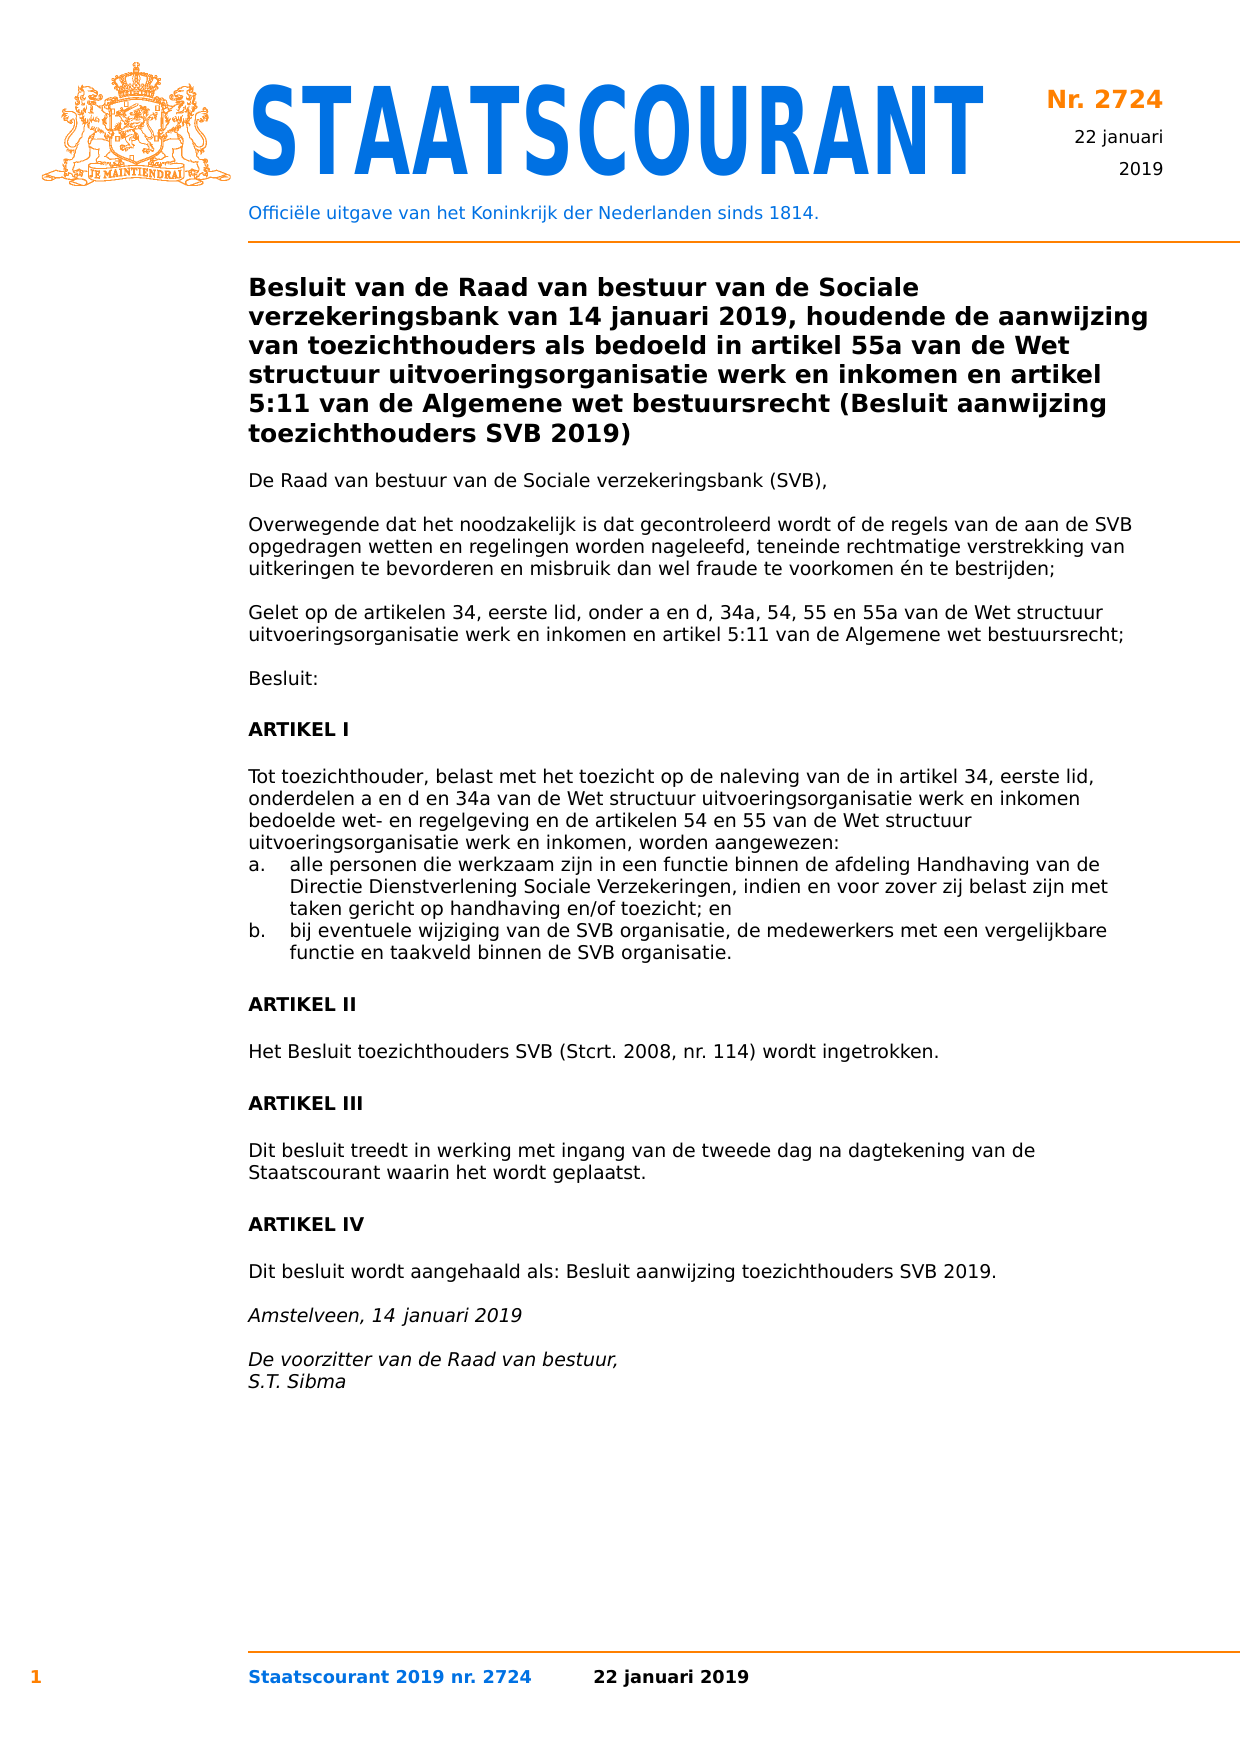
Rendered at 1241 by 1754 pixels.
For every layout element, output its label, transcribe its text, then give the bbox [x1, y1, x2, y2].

text Besluit: [248, 667, 1163, 689]
table_cell Officiële uitgave van het Koninkrijk der Nederlanden sinds 1814. [248, 203, 1240, 241]
text Gelet op de artikelen 34, eerste lid, onder a en d, 34a, 54, 55 en 55a van de Wet structuur uitvoeringsorganisatie werk en inkomen en artikel 5:11 van de Algemene wet bestuursrecht; [248, 602, 1163, 646]
subtitle ARTIKEL IV [248, 1214, 1163, 1236]
subtitle Besluit van de Raad van bestuur van de Sociale verzekeringsbank van 14 januari 2019, houdende de aanwijzing van toezichthouders als bedoeld in artikel 55a van de Wet structuur uitvoeringsorganisatie werk en inkomen en artikel 5:11 van de Algemene wet bestuursrecht (Besluit aanwijzing toezichthouders SVB 2019) [248, 273, 1163, 448]
table_cell 2019 [998, 153, 1240, 203]
text De voorzitter van de Raad van bestuur, S.T. Sibma [248, 1349, 1163, 1393]
picture [41, 62, 231, 186]
table_header STAATSCOURANT [248, 62, 998, 203]
table_cell 22 januari [998, 121, 1240, 153]
text Amstelveen, 14 januari 2019 [248, 1305, 1163, 1327]
text Het Besluit toezichthouders SVB (Stcrt. 2008, nr. 114) wordt ingetrokken. [248, 1041, 1163, 1063]
text Tot toezichthouder, belast met het toezicht op de naleving van de in artikel 34, eerste lid, onderdelen a en d en 34a van de Wet structuur uitvoeringsorganisatie werk en inkomen bedoelde wet- en regelgeving en de artikelen 54 en 55 van de Wet structuur uitvoeringsorganisatie werk en inkomen, worden aangewezen: [248, 766, 1163, 854]
text De Raad van bestuur van de Sociale verzekeringsbank (SVB), [248, 470, 1163, 492]
subtitle ARTIKEL I [248, 719, 1163, 741]
text a. alle personen die werkzaam zijn in een functie binnen de afdeling Handhaving van de Directie Dienstverlening Sociale Verzekeringen, indien en voor zover zij belast zijn met taken gericht op handhaving en/of toezicht; en [248, 854, 1163, 920]
text Dit besluit wordt aangehaald als: Besluit aanwijzing toezichthouders SVB 2019. [248, 1261, 1163, 1283]
table_header Nr. 2724 [998, 62, 1240, 121]
text Overwegende dat het noodzakelijk is dat gecontroleerd wordt of de regels van de aan de SVB opgedragen wetten en regelingen worden nageleefd, teneinde rechtmatige verstrekking van uitkeringen te bevorderen en misbruik dan wel fraude te voorkomen én te bestrijden; [248, 514, 1163, 580]
table_header [25, 62, 248, 241]
text b. bij eventuele wijziging van de SVB organisatie, de medewerkers met een vergelijkbare functie en taakveld binnen de SVB organisatie. [248, 920, 1163, 964]
text Dit besluit treedt in werking met ingang van de tweede dag na dagtekening van de Staatscourant waarin het wordt geplaatst. [248, 1140, 1163, 1184]
subtitle ARTIKEL II [248, 994, 1163, 1016]
subtitle ARTIKEL III [248, 1093, 1163, 1115]
